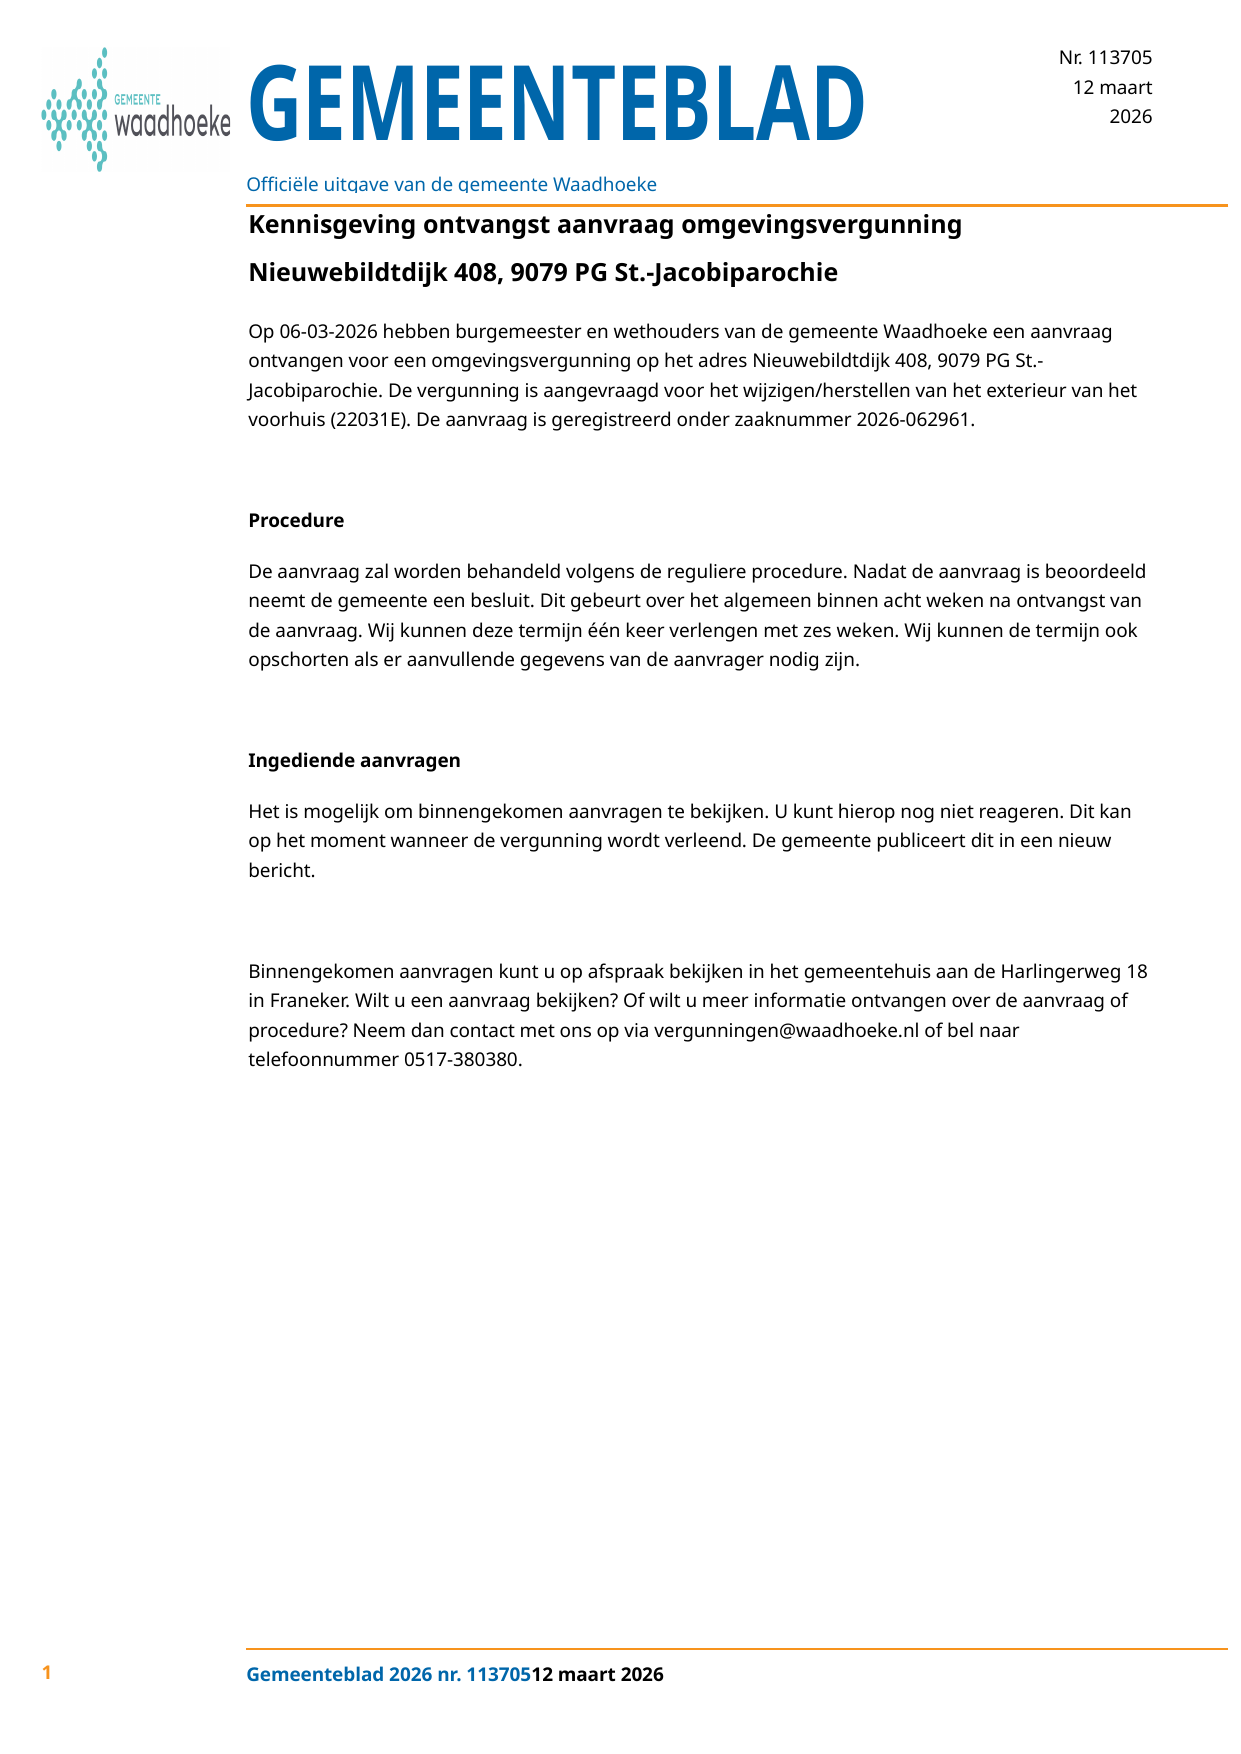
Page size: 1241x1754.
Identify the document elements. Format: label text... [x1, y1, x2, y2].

text Kennisgeving ontvangst aanvraag omgevingsvergunning Nieuwebildtdijk 408, 9079 PG St.-Jacobiparochie [248, 207, 1152, 288]
text Op 06-03-2026 hebben burgemeester en wethouders van de gemeente Waadhoeke een aanvraag ontvangen voor een omgevingsvergunning op het adres Nieuwebildtdijk 408, 9079 PG St.-Jacobiparochie. De vergunning is aangevraagd voor het wijzigen/herstellen van het exterieur van het voorhuis (22031E). De aanvraag is geregistreerd onder zaaknummer 2026-062961. [248, 318, 1152, 432]
text Ingediende aanvragen [248, 747, 1152, 773]
text Binnengekomen aanvragen kunt u op afspraak bekijken in het gemeentehuis aan de Harlingerweg 18 in Franeker. Wilt u een aanvraag bekijken? Of wilt u meer informatie ontvangen over de aanvraag of procedure? Neem dan contact met ons op via vergunningen@waadhoeke.nl of bel naar telefoonnummer 0517-380380. [248, 958, 1152, 1072]
text Procedure [248, 507, 1152, 533]
text Het is mogelijk om binnengekomen aanvragen te bekijken. U kunt hierop nog niet reageren. Dit kan op het moment wanneer de vergunning wordt verleend. De gemeente publiceert dit in een nieuw bericht. [248, 798, 1152, 883]
picture [41, 47, 231, 172]
text De aanvraag zal worden behandeld volgens de reguliere procedure. Nadat de aanvraag is beoordeeld neemt de gemeente een besluit. Dit gebeurt over het algemeen binnen acht weken na ontvangst van de aanvraag. Wij kunnen deze termijn één keer verlengen met zes weken. Wij kunnen de termijn ook opschorten als er aanvullende gegevens van de aanvrager nodig zijn. [248, 558, 1152, 672]
